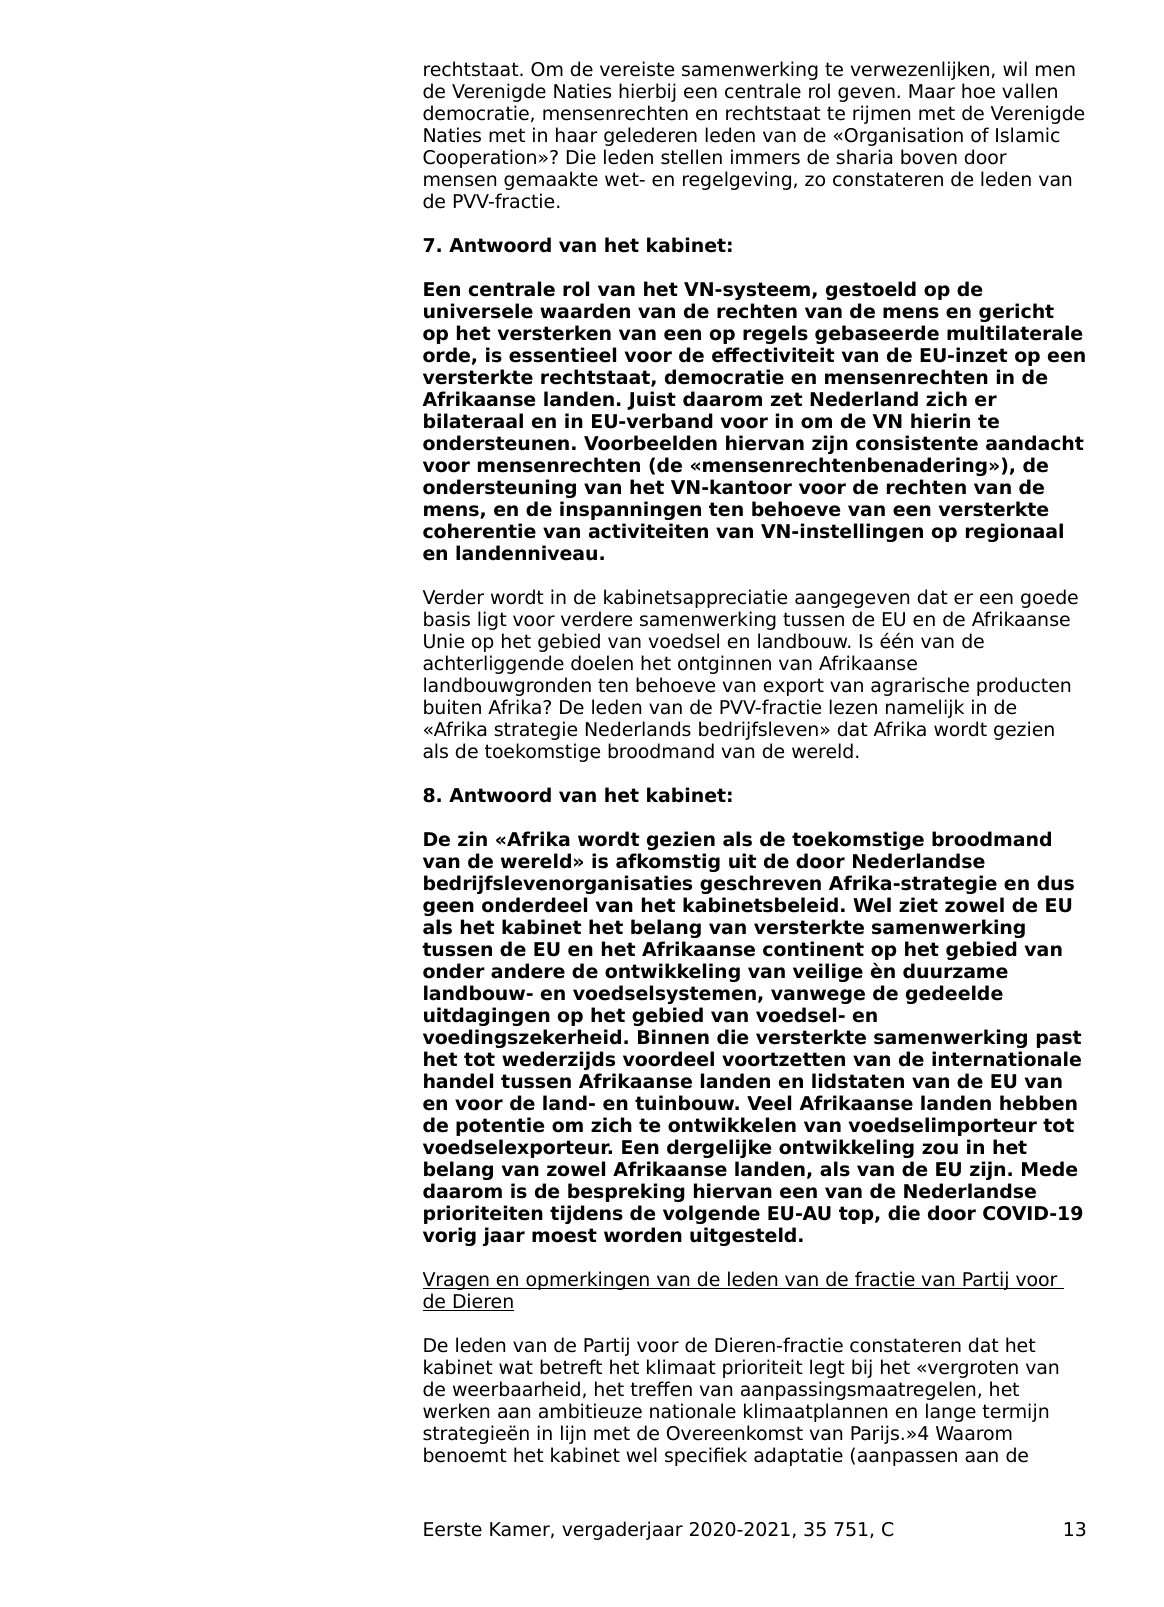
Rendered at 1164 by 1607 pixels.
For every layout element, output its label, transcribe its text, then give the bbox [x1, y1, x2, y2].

text Verder wordt in de kabinetsappreciatie aangegeven dat er een goede basis ligt voor verdere samenwerking tussen de EU en de Afrikaanse Unie op het gebied van voedsel en landbouw. Is één van de achterliggende doelen het ontginnen van Afrikaanse landbouwgronden ten behoeve van export van agrarische producten buiten Afrika? De leden van de PVV-fractie lezen namelijk in de «Afrika strategie Nederlands bedrijfsleven» dat Afrika wordt gezien als de toekomstige broodmand van de wereld. [422, 587, 1087, 763]
subtitle Vragen en opmerkingen van de leden van de fractie van Partij voor de Dieren [422, 1269, 1087, 1313]
text rechtstaat. Om de vereiste samenwerking te verwezenlijken, wil men de Verenigde Naties hierbij een centrale rol geven. Maar hoe vallen democratie, mensenrechten en rechtstaat te rijmen met de Verenigde Naties met in haar gelederen leden van de «Organisation of Islamic Cooperation»? Die leden stellen immers de sharia boven door mensen gemaakte wet- en regelgeving, zo constateren de leden van de PVV-fractie. [422, 59, 1087, 213]
subtitle 7. Antwoord van het kabinet: [422, 235, 1087, 257]
text Een centrale rol van het VN-systeem, gestoeld op de universele waarden van de rechten van de mens en gericht op het versterken van een op regels gebaseerde multilaterale orde, is essentieel voor de effectiviteit van de EU-inzet op een versterkte rechtstaat, democratie en mensenrechten in de Afrikaanse landen. Juist daarom zet Nederland zich er bilateraal en in EU-verband voor in om de VN hierin te ondersteunen. Voorbeelden hiervan zijn consistente aandacht voor mensenrechten (de «mensenrechtenbenadering»), de ondersteuning van het VN-kantoor voor de rechten van de mens, en de inspanningen ten behoeve van een versterkte coherentie van activiteiten van VN-instellingen op regionaal en landenniveau. [422, 279, 1087, 565]
text De leden van de Partij voor de Dieren-fractie constateren dat het kabinet wat betreft het klimaat prioriteit legt bij het «vergroten van de weerbaarheid, het treffen van aanpassingsmaatregelen, het werken aan ambitieuze nationale klimaatplannen en lange termijn strategieën in lijn met de Overeenkomst van Parijs.»4 Waarom benoemt het kabinet wel specifiek adaptatie (aanpassen aan de [422, 1335, 1087, 1467]
text De zin «Afrika wordt gezien als de toekomstige broodmand van de wereld» is afkomstig uit de door Nederlandse bedrijfslevenorganisaties geschreven Afrika-strategie en dus geen onderdeel van het kabinetsbeleid. Wel ziet zowel de EU als het kabinet het belang van versterkte samenwerking tussen de EU en het Afrikaanse continent op het gebied van onder andere de ontwikkeling van veilige èn duurzame landbouw- en voedselsystemen, vanwege de gedeelde uitdagingen op het gebied van voedsel- en voedingszekerheid. Binnen die versterkte samenwerking past het tot wederzijds voordeel voortzetten van de internationale handel tussen Afrikaanse landen en lidstaten van de EU van en voor de land- en tuinbouw. Veel Afrikaanse landen hebben de potentie om zich te ontwikkelen van voedselimporteur tot voedselexporteur. Een dergelijke ontwikkeling zou in het belang van zowel Afrikaanse landen, als van de EU zijn. Mede daarom is de bespreking hiervan een van de Nederlandse prioriteiten tijdens de volgende EU-AU top, die door COVID-19 vorig jaar moest worden uitgesteld. [422, 829, 1087, 1247]
subtitle 8. Antwoord van het kabinet: [422, 785, 1087, 807]
